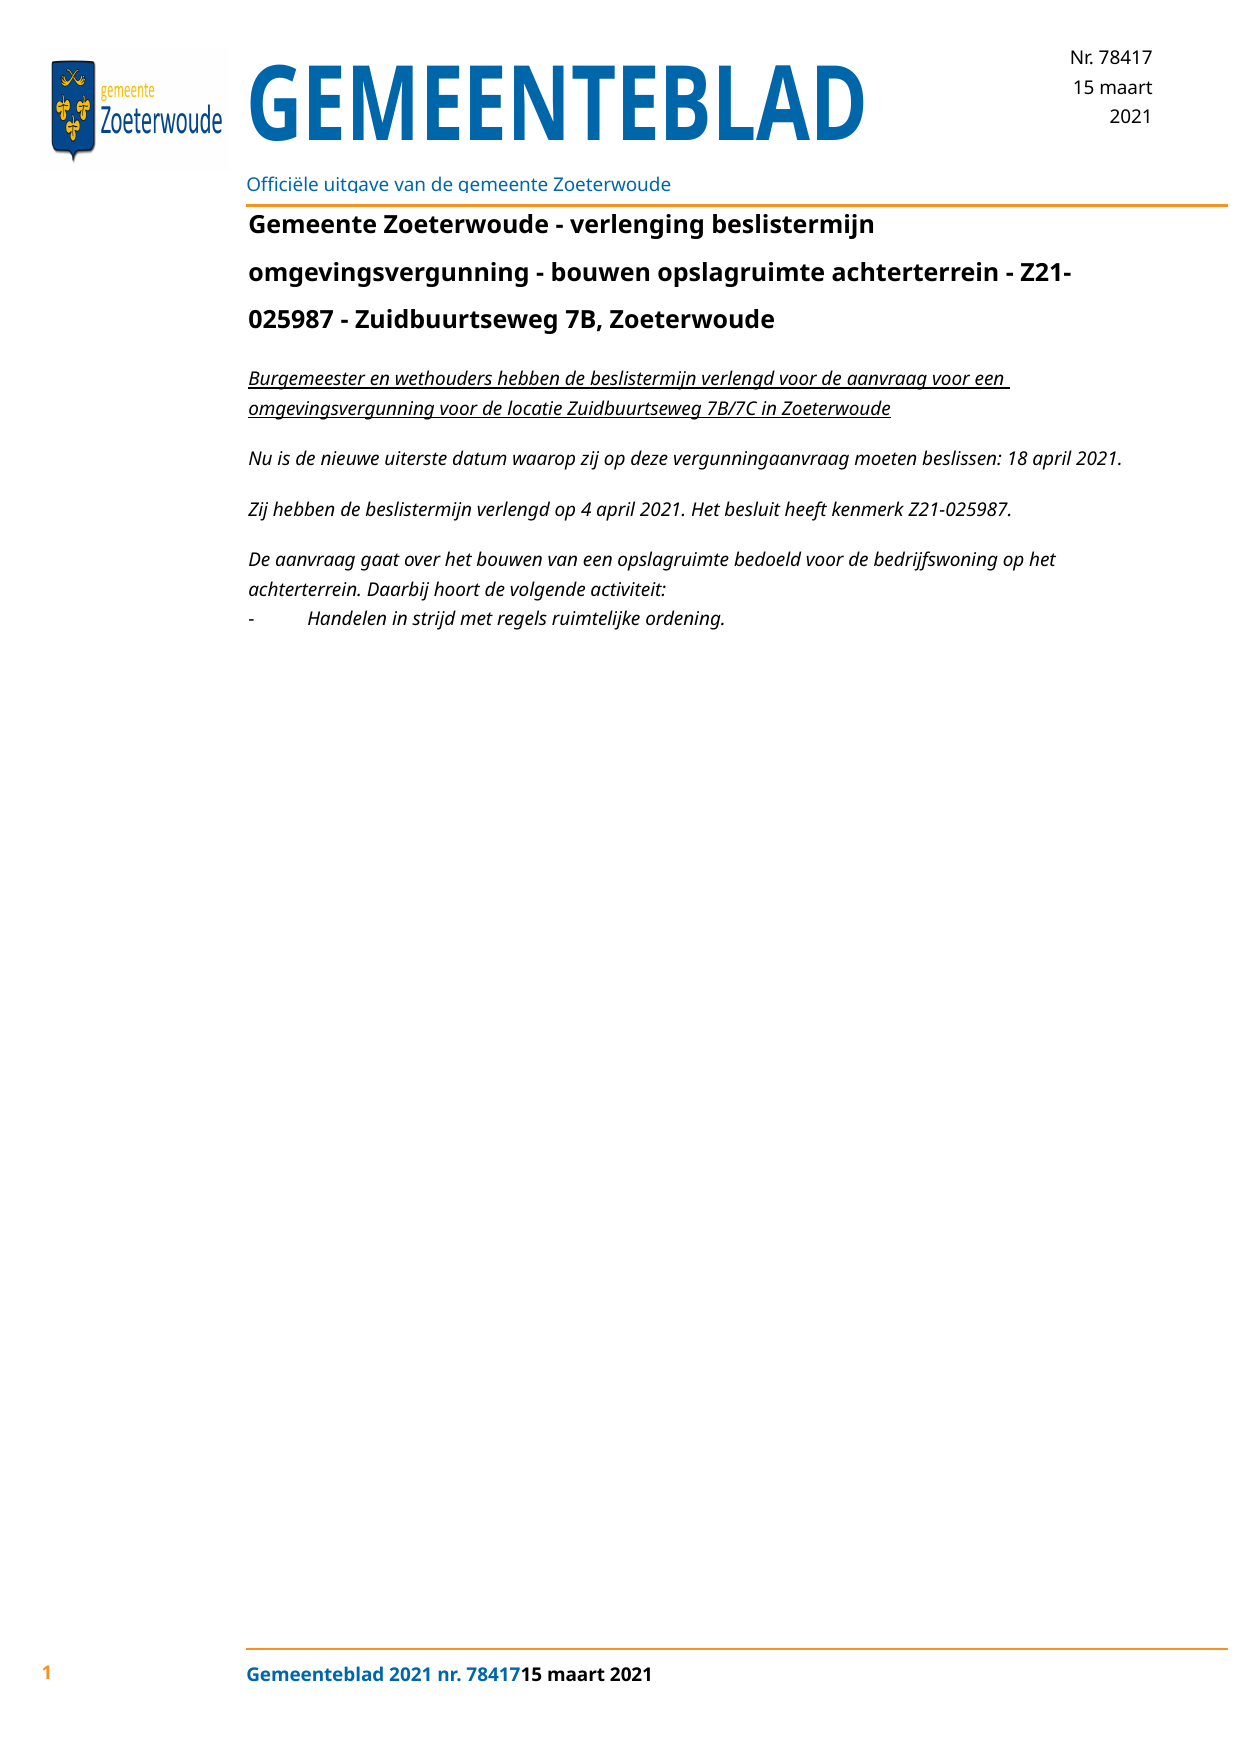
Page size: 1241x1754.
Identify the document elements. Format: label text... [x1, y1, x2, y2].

text Gemeente Zoeterwoude - verlenging beslistermijn omgevingsvergunning - bouwen opslagruimte achterterrein - Z21-025987 - Zuidbuurtseweg 7B, Zoeterwoude [248, 207, 1152, 336]
text Burgemeester en wethouders hebben de beslistermijn verlengd voor de aanvraag voor een omgevingsvergunning voor de locatie Zuidbuurtseweg 7B/7C in Zoeterwoude [248, 366, 1152, 421]
text De aanvraag gaat over het bouwen van een opslagruimte bedoeld voor de bedrijfswoning op het achterterrein. Daarbij hoort de volgende activiteit: [248, 546, 1152, 602]
text Nu is de nieuwe uiterste datum waarop zij op deze vergunningaanvraag moeten beslissen: 18 april 2021. [248, 446, 1152, 471]
list Handelen in strijd met regels ruimtelijke ordening. [248, 606, 1152, 631]
text Zij hebben de beslistermijn verlengd op 4 april 2021. Het besluit heeft kenmerk Z21-025987. [248, 496, 1152, 522]
picture [41, 47, 231, 172]
